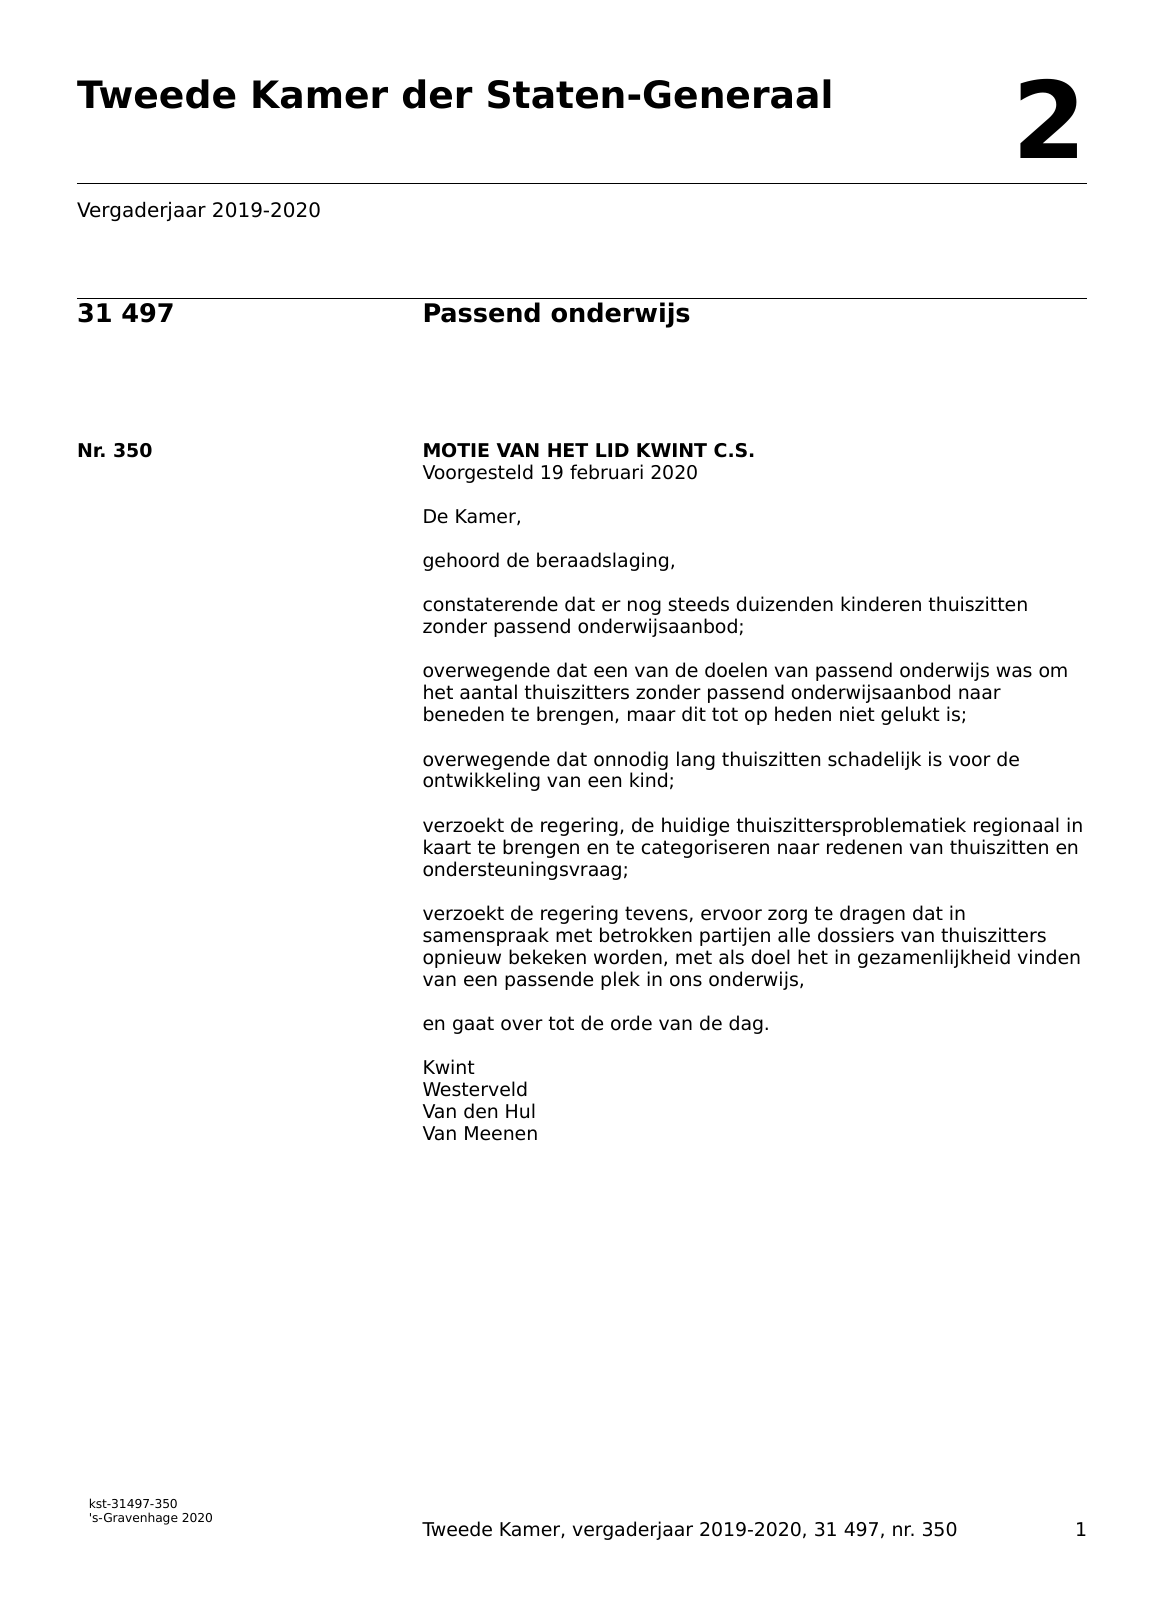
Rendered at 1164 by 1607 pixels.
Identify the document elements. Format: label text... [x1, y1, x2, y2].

text overwegende dat een van de doelen van passend onderwijs was om het aantal thuiszitters zonder passend onderwijsaanbod naar beneden te brengen, maar dit tot op heden niet gelukt is; [422, 660, 1087, 726]
text verzoekt de regering, de huidige thuiszittersproblematiek regionaal in kaart te brengen en te categoriseren naar redenen van thuiszitten en ondersteuningsvraag; [422, 814, 1087, 881]
text Westerveld [422, 1079, 1087, 1101]
text Kwint [422, 1057, 1087, 1079]
text Van den Hul [422, 1101, 1087, 1123]
table_cell Vergaderjaar 2019-2020 [77, 184, 1087, 298]
subtitle 31 497 Passend onderwijs [77, 299, 1087, 329]
text De Kamer, [422, 506, 1087, 528]
text gehoord de beraadslaging, [422, 550, 1087, 572]
text overwegende dat onnodig lang thuiszitten schadelijk is voor de ontwikkeling van een kind; [422, 748, 1087, 792]
text constaterende dat er nog steeds duizenden kinderen thuiszitten zonder passend onderwijsaanbod; [422, 594, 1087, 638]
text Voorgesteld 19 februari 2020 [422, 462, 1087, 484]
table_header 2 [886, 59, 1087, 183]
text kst-31497-350 [88, 1497, 323, 1511]
text Van Meenen [422, 1123, 1087, 1145]
text verzoekt de regering tevens, ervoor zorg te dragen dat in samenspraak met betrokken partijen alle dossiers van thuiszitters opnieuw bekeken worden, met als doel het in gezamenlijkheid vinden van een passende plek in ons onderwijs, [422, 903, 1087, 991]
text en gaat over tot de orde van de dag. [422, 1013, 1087, 1035]
text 's-Gravenhage 2020 [88, 1511, 323, 1525]
table_header Tweede Kamer der Staten-Generaal [77, 59, 886, 183]
subtitle Nr. 350 MOTIE VAN HET LID KWINT C.S. [77, 440, 1087, 462]
